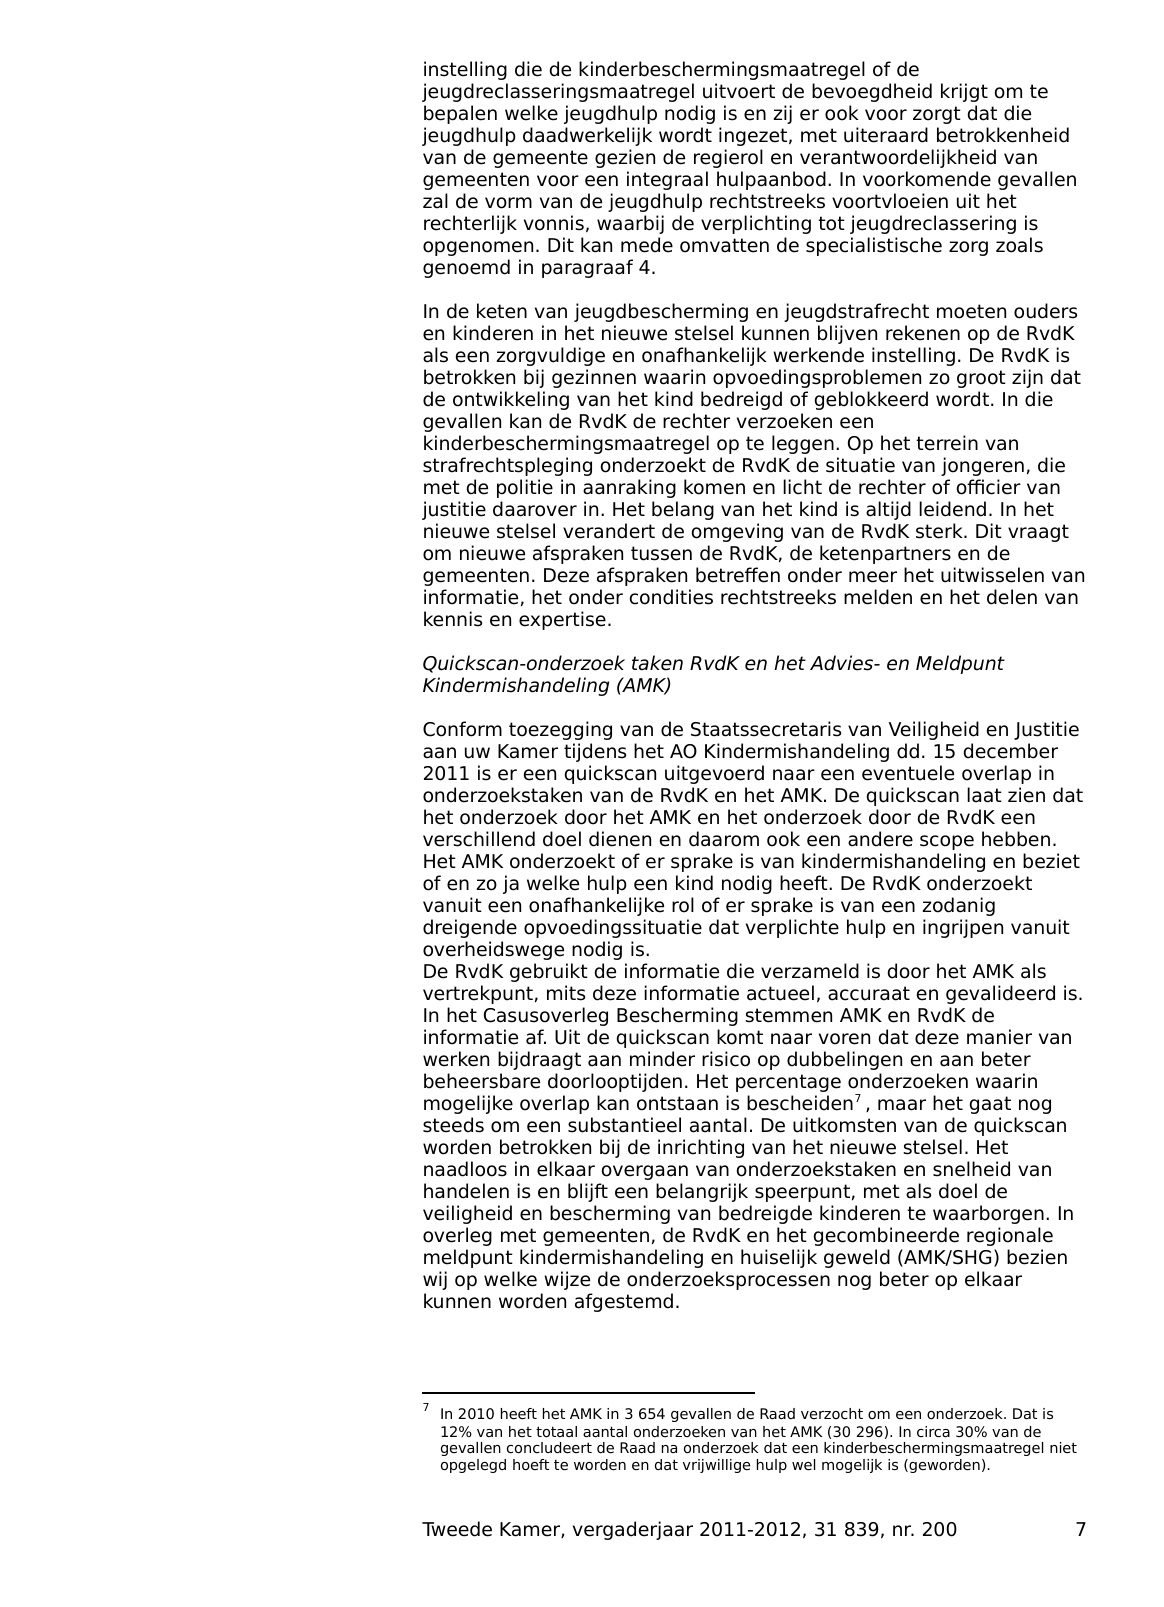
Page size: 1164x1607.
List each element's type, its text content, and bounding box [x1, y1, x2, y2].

text In de keten van jeugdbescherming en jeugdstrafrecht moeten ouders en kinderen in het nieuwe stelsel kunnen blijven rekenen op de RvdK als een zorgvuldige en onafhankelijk werkende instelling. De RvdK is betrokken bij gezinnen waarin opvoedingsproblemen zo groot zijn dat de ontwikkeling van het kind bedreigd of geblokkeerd wordt. In die gevallen kan de RvdK de rechter verzoeken een kinderbeschermingsmaatregel op te leggen. Op het terrein van strafrechtspleging onderzoekt de RvdK de situatie van jongeren, die met de politie in aanraking komen en licht de rechter of officier van justitie daarover in. Het belang van het kind is altijd leidend. In het nieuwe stelsel verandert de omgeving van de RvdK sterk. Dit vraagt om nieuwe afspraken tussen de RvdK, de ketenpartners en de gemeenten. Deze afspraken betreffen onder meer het uitwisselen van informatie, het onder condities rechtstreeks melden en het delen van kennis en expertise. [422, 301, 1087, 631]
subtitle Quickscan-onderzoek taken RvdK en het Advies- en Meldpunt Kindermishandeling (AMK) [422, 653, 1087, 697]
text In 2010 heeft het AMK in 3 654 gevallen de Raad verzocht om een onderzoek. Dat is 12% van het totaal aantal onderzoeken van het AMK (30 296). In circa 30% van de gevallen concludeert de Raad na onderzoek dat een kinderbeschermingsmaatregel niet opgelegd hoeft te worden en dat vrijwillige hulp wel mogelijk is (geworden). [422, 1402, 1087, 1474]
text Conform toezegging van de Staatssecretaris van Veiligheid en Justitie aan uw Kamer tijdens het AO Kindermishandeling dd. 15 december 2011 is er een quickscan uitgevoerd naar een eventuele overlap in onderzoekstaken van de RvdK en het AMK. De quickscan laat zien dat het onderzoek door het AMK en het onderzoek door de RvdK een verschillend doel dienen en daarom ook een andere scope hebben. Het AMK onderzoekt of er sprake is van kindermishandeling en beziet of en zo ja welke hulp een kind nodig heeft. De RvdK onderzoekt vanuit een onafhankelijke rol of er sprake is van een zodanig dreigende opvoedingssituatie dat verplichte hulp en ingrijpen vanuit overheidswege nodig is. [422, 719, 1087, 961]
text instelling die de kinderbeschermingsmaatregel of de jeugdreclasseringsmaatregel uitvoert de bevoegdheid krijgt om te bepalen welke jeugdhulp nodig is en zij er ook voor zorgt dat die jeugdhulp daadwerkelijk wordt ingezet, met uiteraard betrokkenheid van de gemeente gezien de regierol en verantwoordelijkheid van gemeenten voor een integraal hulpaanbod. In voorkomende gevallen zal de vorm van de jeugdhulp rechtstreeks voortvloeien uit het rechterlijk vonnis, waarbij de verplichting tot jeugdreclassering is opgenomen. Dit kan mede omvatten de specialistische zorg zoals genoemd in paragraaf 4. [422, 59, 1087, 279]
text De RvdK gebruikt de informatie die verzameld is door het AMK als vertrekpunt, mits deze informatie actueel, accuraat en gevalideerd is. In het Casusoverleg Bescherming stemmen AMK en RvdK de informatie af. Uit de quickscan komt naar voren dat deze manier van werken bijdraagt aan minder risico op dubbelingen en aan beter beheersbare doorlooptijden. Het percentage onderzoeken waarin mogelijke overlap kan ontstaan is bescheiden, maar het gaat nog steeds om een substantieel aantal. De uitkomsten van de quickscan worden betrokken bij de inrichting van het nieuwe stelsel. Het naadloos in elkaar overgaan van onderzoekstaken en snelheid van handelen is en blijft een belangrijk speerpunt, met als doel de veiligheid en bescherming van bedreigde kinderen te waarborgen. In overleg met gemeenten, de RvdK en het gecombineerde regionale meldpunt kindermishandeling en huiselijk geweld (AMK/SHG) bezien wij op welke wijze de onderzoeksprocessen nog beter op elkaar kunnen worden afgestemd. [422, 961, 1087, 1312]
